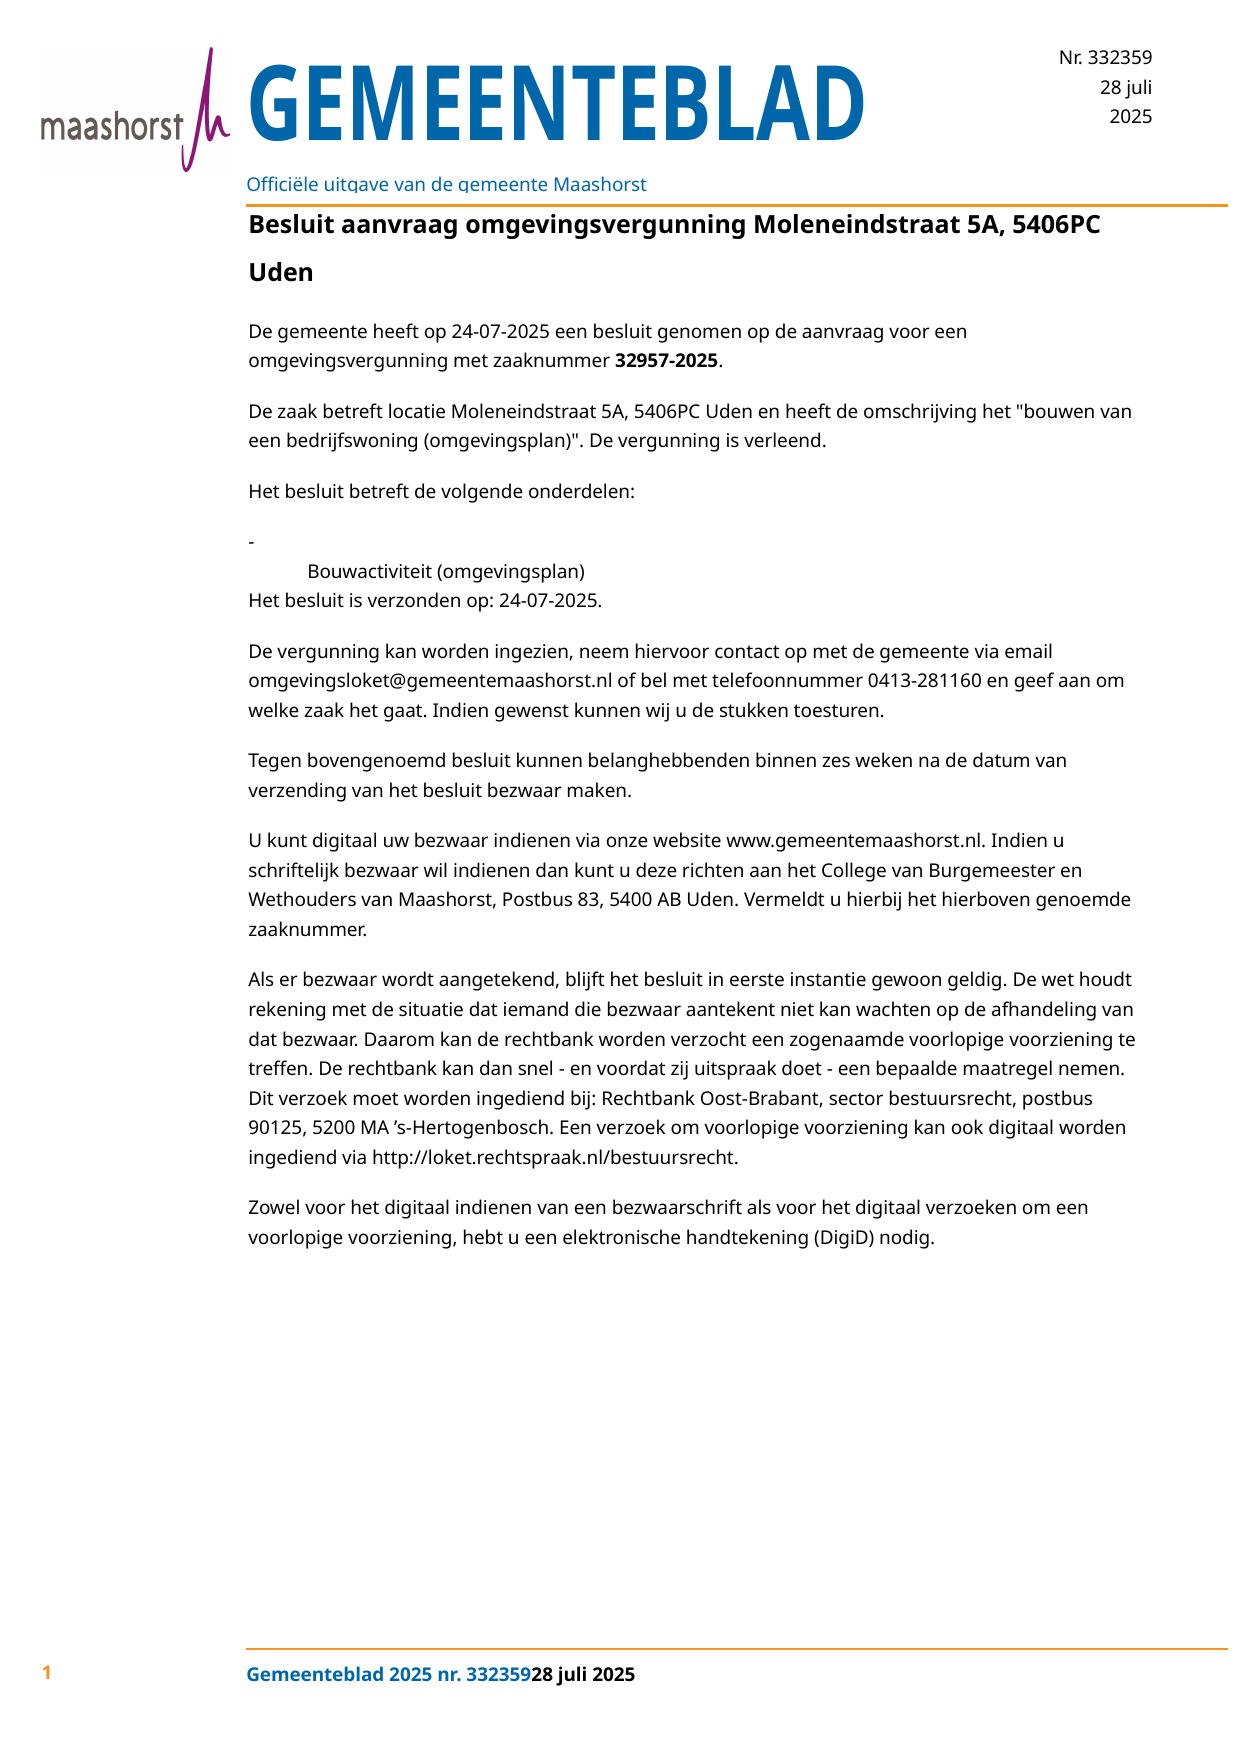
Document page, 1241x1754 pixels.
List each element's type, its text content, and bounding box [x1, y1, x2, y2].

text Zowel voor het digitaal indienen van een bezwaarschrift als voor het digitaal verzoeken om een voorlopige voorziening, hebt u een elektronische handtekening (DigiD) nodig. [248, 1194, 1152, 1250]
picture [41, 47, 231, 172]
list Bouwactiviteit (omgevingsplan) [248, 558, 1152, 584]
text Tegen bovengenoemd besluit kunnen belanghebbenden binnen zes weken na de datum van verzending van het besluit bezwaar maken. [248, 747, 1152, 803]
text De gemeente heeft op 24-07-2025 een besluit genomen op de aanvraag voor een omgevingsvergunning met zaaknummer 32957-2025. [248, 318, 1152, 373]
text Besluit aanvraag omgevingsvergunning Moleneindstraat 5A, 5406PC Uden [248, 207, 1152, 288]
text De zaak betreft locatie Moleneindstraat 5A, 5406PC Uden en heeft de omschrijving het "bouwen van een bedrijfswoning (omgevingsplan)". De vergunning is verleend. [248, 398, 1152, 453]
text De vergunning kan worden ingezien, neem hiervoor contact op met de gemeente via email omgevingsloket@gemeentemaashorst.nl of bel met telefoonnummer 0413-281160 en geef aan om welke zaak het gaat. Indien gewenst kunnen wij u de stukken toesturen. [248, 638, 1152, 723]
text Het besluit betreft de volgende onderdelen: [248, 478, 1152, 504]
text U kunt digitaal uw bezwaar indienen via onze website www.gemeentemaashorst.nl. Indien u schriftelijk bezwaar wil indienen dan kunt u deze richten aan het College van Burgemeester en Wethouders van Maashorst, Postbus 83, 5400 AB Uden. Vermeldt u hierbij het hierboven genoemde zaaknummer. [248, 827, 1152, 942]
text Als er bezwaar wordt aangetekend, blijft het besluit in eerste instantie gewoon geldig. De wet houdt rekening met de situatie dat iemand die bezwaar aantekent niet kan wachten op de afhandeling van dat bezwaar. Daarom kan de rechtbank worden verzocht een zogenaamde voorlopige voorziening te treffen. De rechtbank kan dan snel - en voordat zij uitspraak doet - een bepaalde maatregel nemen. Dit verzoek moet worden ingediend bij: Rechtbank Oost-Brabant, sector bestuursrecht, postbus 90125, 5200 MA ’s-Hertogenbosch. Een verzoek om voorlopige voorziening kan ook digitaal worden ingediend via http://loket.rechtspraak.nl/bestuursrecht. [248, 967, 1152, 1170]
text Het besluit is verzonden op: 24-07-2025. [248, 587, 1152, 613]
